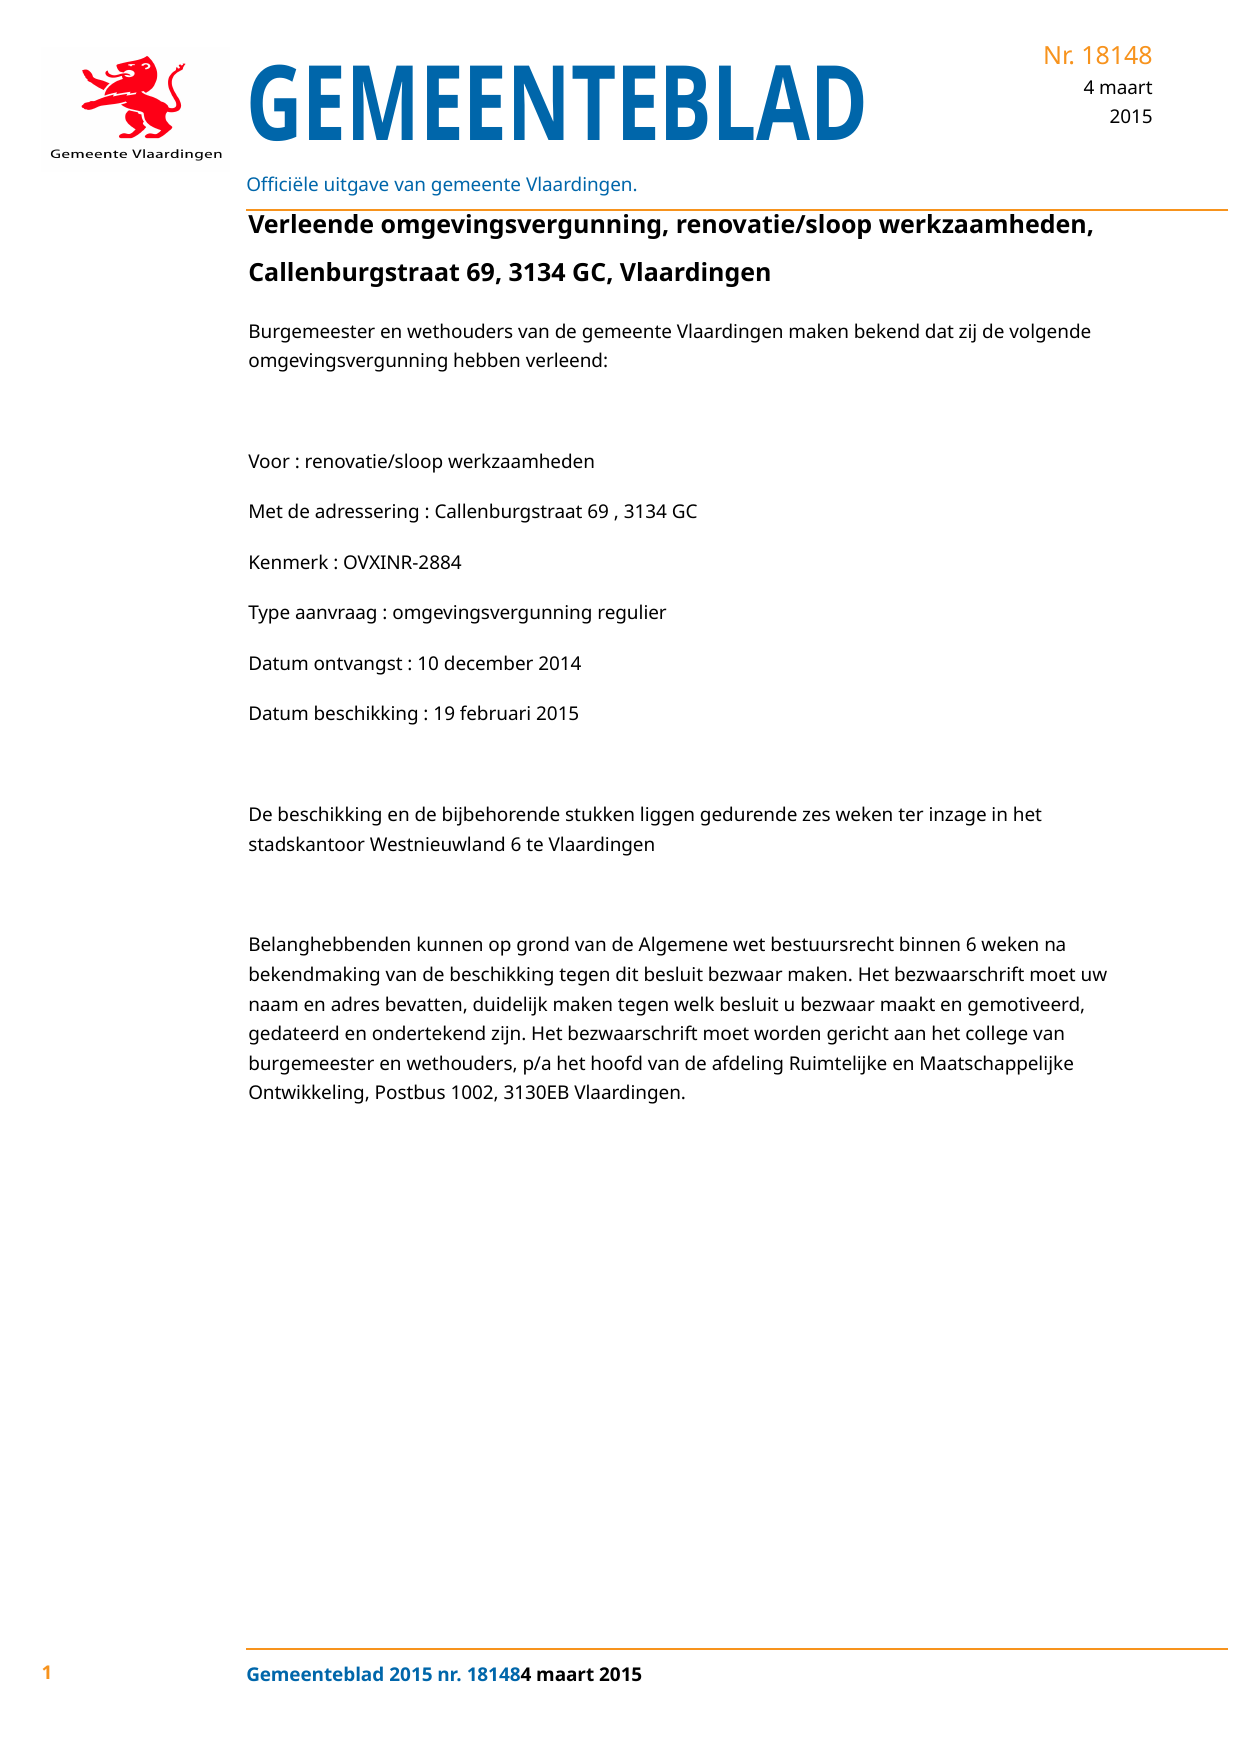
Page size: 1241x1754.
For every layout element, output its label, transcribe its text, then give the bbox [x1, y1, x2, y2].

text Verleende omgevingsvergunning, renovatie/sloop werkzaamheden, Callenburgstraat 69, 3134 GC, Vlaardingen [248, 211, 1152, 288]
text Burgemeester en wethouders van de gemeente Vlaardingen maken bekend dat zij de volgende omgevingsvergunning hebben verleend: [248, 318, 1152, 373]
text Voor : renovatie/sloop werkzaamheden [248, 448, 1152, 474]
picture [41, 47, 231, 172]
text Datum ontvangst : 10 december 2014 [248, 650, 1152, 676]
text Type aanvraag : omgevingsvergunning regulier [248, 599, 1152, 625]
text Kenmerk : OVXINR-2884 [248, 549, 1152, 575]
text De beschikking en de bijbehorende stukken liggen gedurende zes weken ter inzage in het stadskantoor Westnieuwland 6 te Vlaardingen [248, 801, 1152, 857]
text Datum beschikking : 19 februari 2015 [248, 700, 1152, 726]
text Belanghebbenden kunnen op grond van de Algemene wet bestuursrecht binnen 6 weken na bekendmaking van de beschikking tegen dit besluit bezwaar maken. Het bezwaarschrift moet uw naam en adres bevatten, duidelijk maken tegen welk besluit u bezwaar maakt en gemotiveerd, gedateerd en ondertekend zijn. Het bezwaarschrift moet worden gericht aan het college van burgemeester en wethouders, p/a het hoofd van de afdeling Ruimtelijke en Maatschappelijke Ontwikkeling, Postbus 1002, 3130EB Vlaardingen. [248, 932, 1152, 1105]
text Met de adressering : Callenburgstraat 69 , 3134 GC [248, 499, 1152, 524]
